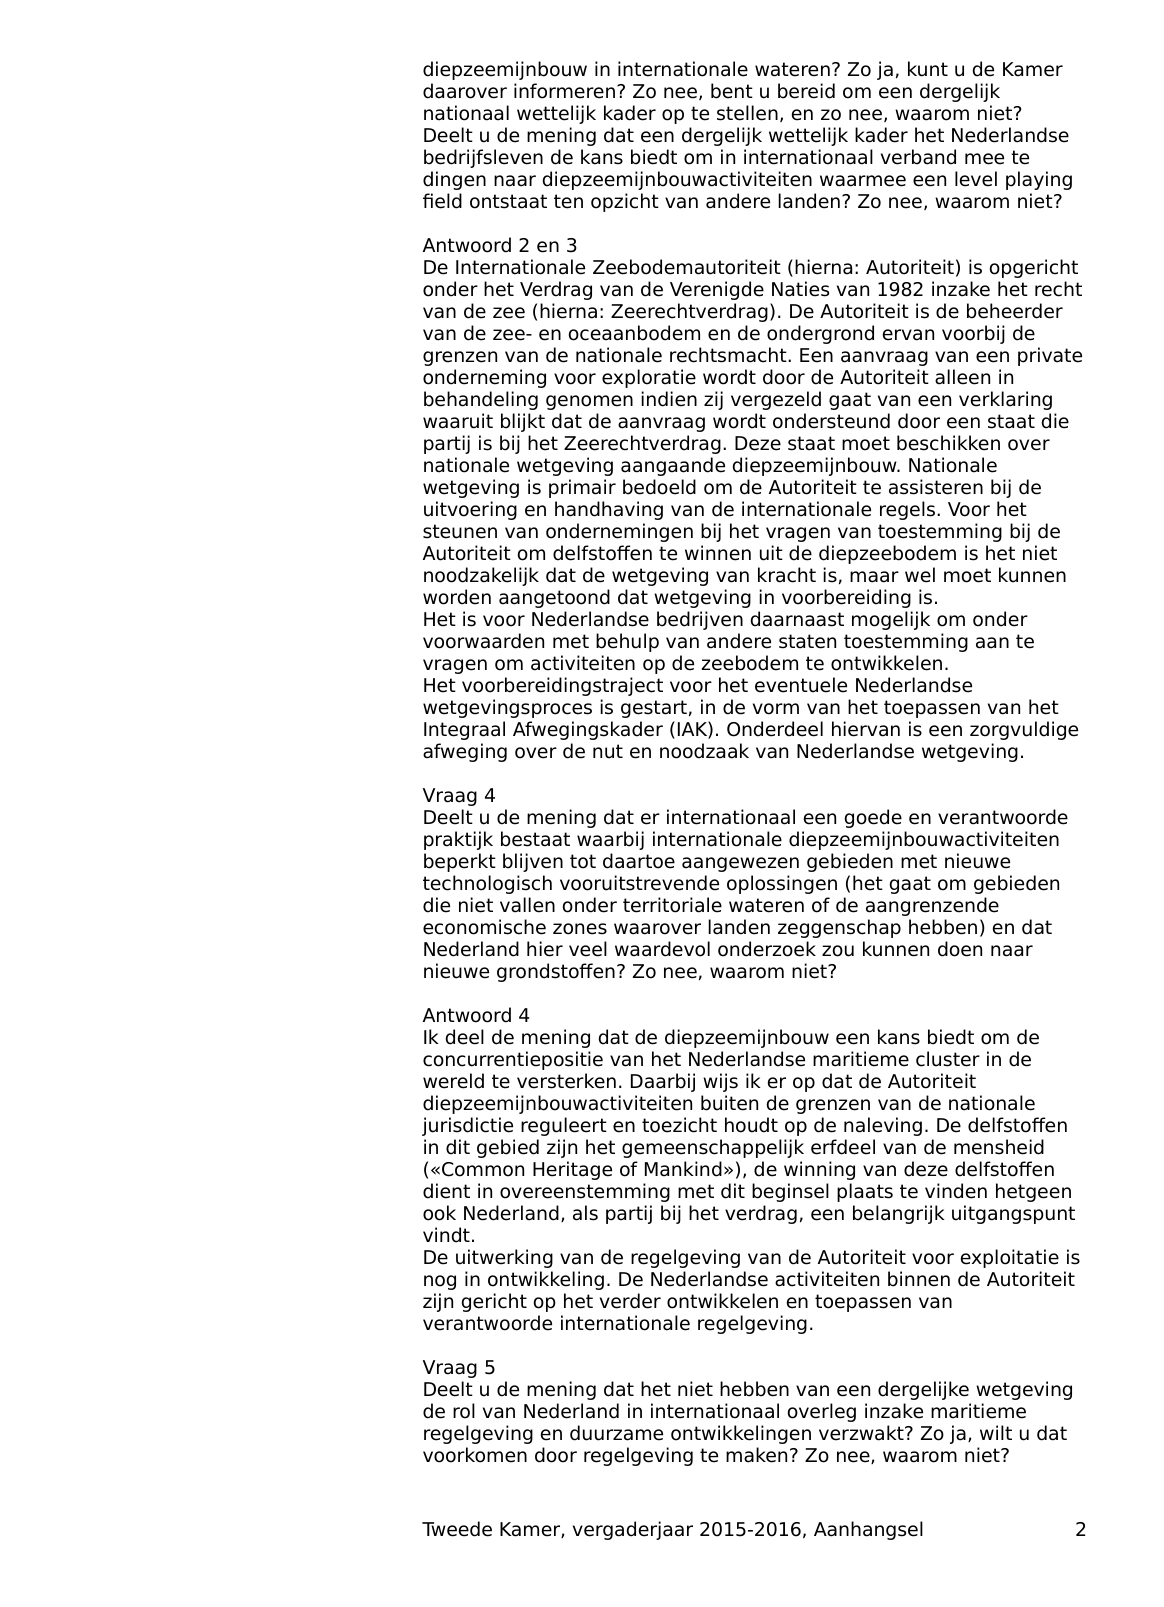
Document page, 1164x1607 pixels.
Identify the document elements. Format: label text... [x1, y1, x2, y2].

text Het is voor Nederlandse bedrijven daarnaast mogelijk om onder voorwaarden met behulp van andere staten toestemming aan te vragen om activiteiten op de zeebodem te ontwikkelen. [422, 609, 1087, 675]
text De uitwerking van de regelgeving van de Autoriteit voor exploitatie is nog in ontwikkeling. De Nederlandse activiteiten binnen de Autoriteit zijn gericht op het verder ontwikkelen en toepassen van verantwoorde internationale regelgeving. [422, 1247, 1087, 1334]
text Deelt u de mening dat een dergelijk wettelijk kader het Nederlandse bedrijfsleven de kans biedt om in internationaal verband mee te dingen naar diepzeemijnbouwactiviteiten waarmee een level playing field ontstaat ten opzicht van andere landen? Zo nee, waarom niet? [422, 125, 1087, 213]
text Deelt u de mening dat het niet hebben van een dergelijke wetgeving de rol van Nederland in internationaal overleg inzake maritieme regelgeving en duurzame ontwikkelingen verzwakt? Zo ja, wilt u dat voorkomen door regelgeving te maken? Zo nee, waarom niet? [422, 1379, 1087, 1467]
text Antwoord 2 en 3 [422, 235, 1087, 257]
text Deelt u de mening dat er internationaal een goede en verantwoorde praktijk bestaat waarbij internationale diepzeemijnbouwactiviteiten beperkt blijven tot daartoe aangewezen gebieden met nieuwe technologisch vooruitstrevende oplossingen (het gaat om gebieden die niet vallen onder territoriale wateren of de aangrenzende economische zones waarover landen zeggenschap hebben) en dat Nederland hier veel waardevol onderzoek zou kunnen doen naar nieuwe grondstoffen? Zo nee, waarom niet? [422, 807, 1087, 983]
text Vraag 4 [422, 785, 1087, 807]
text De Internationale Zeebodemautoriteit (hierna: Autoriteit) is opgericht onder het Verdrag van de Verenigde Naties van 1982 inzake het recht van de zee (hierna: Zeerechtverdrag). De Autoriteit is de beheerder van de zee- en oceaanbodem en de ondergrond ervan voorbij de grenzen van de nationale rechtsmacht. Een aanvraag van een private onderneming voor exploratie wordt door de Autoriteit alleen in behandeling genomen indien zij vergezeld gaat van een verklaring waaruit blijkt dat de aanvraag wordt ondersteund door een staat die partij is bij het Zeerechtverdrag. Deze staat moet beschikken over nationale wetgeving aangaande diepzeemijnbouw. Nationale wetgeving is primair bedoeld om de Autoriteit te assisteren bij de uitvoering en handhaving van de internationale regels. Voor het steunen van ondernemingen bij het vragen van toestemming bij de Autoriteit om delfstoffen te winnen uit de diepzeebodem is het niet noodzakelijk dat de wetgeving van kracht is, maar wel moet kunnen worden aangetoond dat wetgeving in voorbereiding is. [422, 257, 1087, 609]
text Vraag 5 [422, 1357, 1087, 1379]
text Het voorbereidingstraject voor het eventuele Nederlandse wetgevingsproces is gestart, in de vorm van het toepassen van het Integraal Afwegingskader (IAK). Onderdeel hiervan is een zorgvuldige afweging over de nut en noodzaak van Nederlandse wetgeving. [422, 675, 1087, 763]
text Antwoord 4 [422, 1005, 1087, 1027]
text Ik deel de mening dat de diepzeemijnbouw een kans biedt om de concurrentiepositie van het Nederlandse maritieme cluster in de wereld te versterken. Daarbij wijs ik er op dat de Autoriteit diepzeemijnbouwactiviteiten buiten de grenzen van de nationale jurisdictie reguleert en toezicht houdt op de naleving. De delfstoffen in dit gebied zijn het gemeenschappelijk erfdeel van de mensheid («Common Heritage of Mankind»), de winning van deze delfstoffen dient in overeenstemming met dit beginsel plaats te vinden hetgeen ook Nederland, als partij bij het verdrag, een belangrijk uitgangspunt vindt. [422, 1027, 1087, 1247]
text diepzeemijnbouw in internationale wateren? Zo ja, kunt u de Kamer daarover informeren? Zo nee, bent u bereid om een dergelijk nationaal wettelijk kader op te stellen, en zo nee, waarom niet? [422, 59, 1087, 125]
